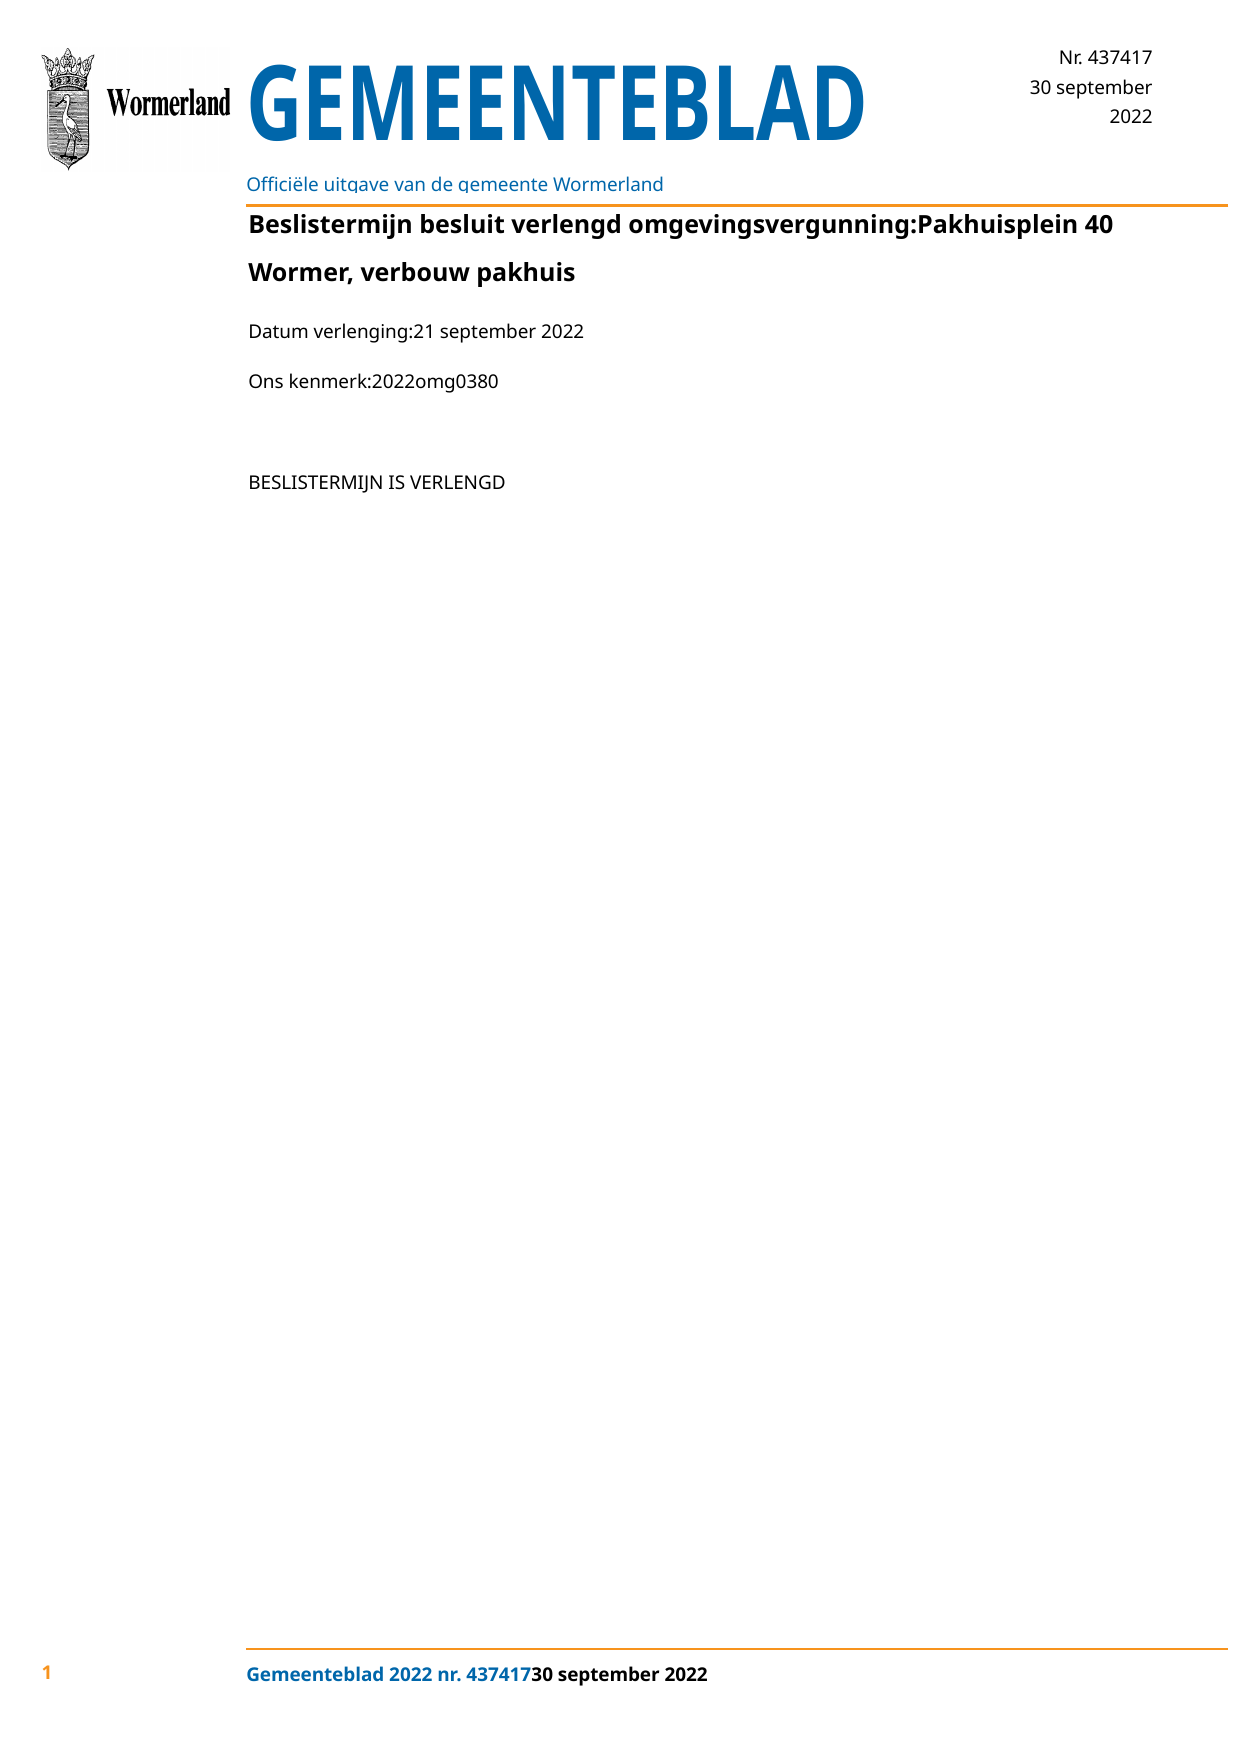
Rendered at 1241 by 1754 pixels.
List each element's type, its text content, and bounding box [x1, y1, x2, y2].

picture [41, 47, 231, 172]
text Beslistermijn besluit verlengd omgevingsvergunning:Pakhuisplein 40 Wormer, verbouw pakhuis [248, 207, 1152, 288]
text BESLISTERMIJN IS VERLENGD [248, 469, 1152, 495]
text Datum verlenging:21 september 2022 [248, 318, 1152, 344]
text Ons kenmerk:2022omg0380 [248, 368, 1152, 394]
